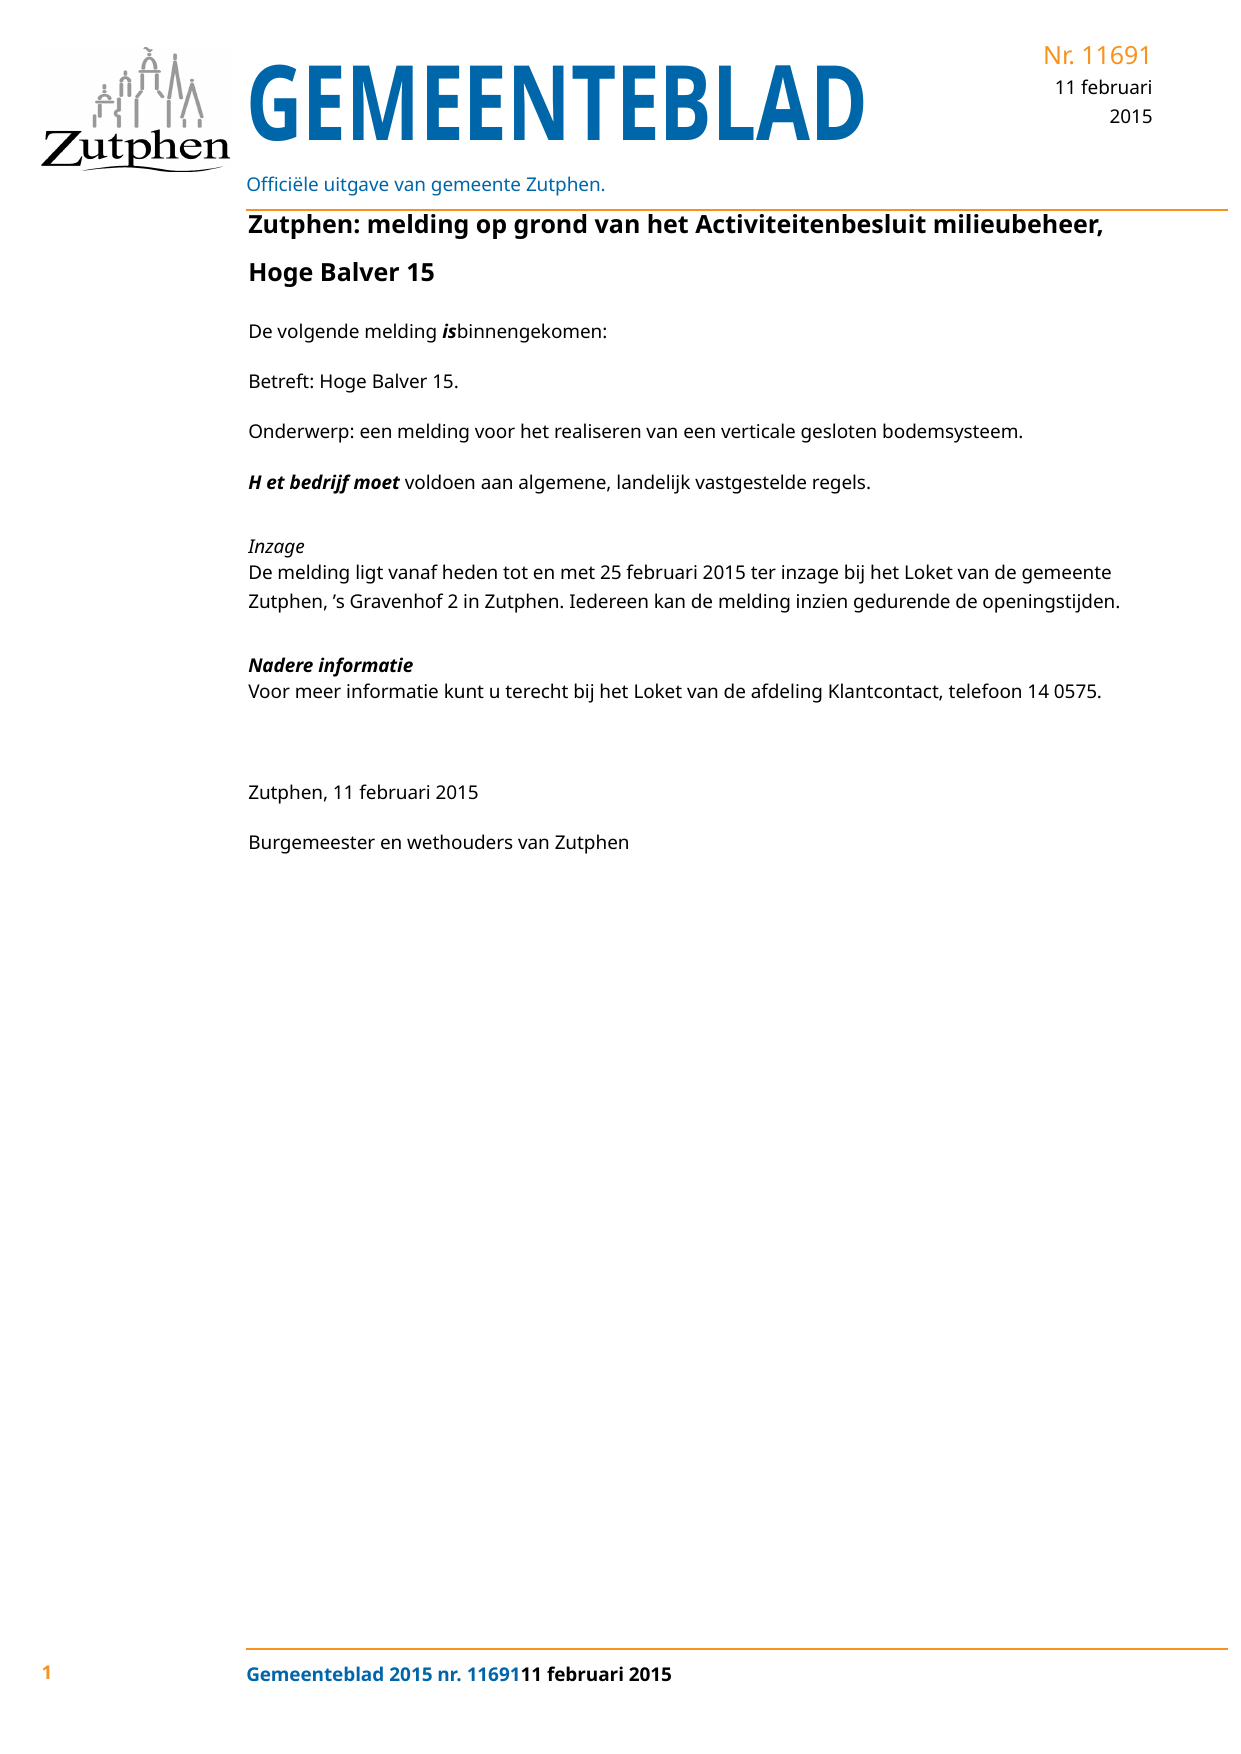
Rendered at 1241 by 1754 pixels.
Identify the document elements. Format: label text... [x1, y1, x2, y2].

text Zutphen: melding op grond van het Activiteitenbesluit milieubeheer, Hoge Balver 15 [248, 211, 1152, 288]
text H et bedrijf moet voldoen aan algemene, landelijk vastgestelde regels. [248, 469, 1152, 495]
text Inzage [248, 533, 1152, 559]
picture [41, 47, 231, 172]
text Betreft: Hoge Balver 15. [248, 368, 1152, 394]
text De melding ligt vanaf heden tot en met 25 februari 2015 ter inzage bij het Loket van de gemeente Zutphen, ’s Gravenhof 2 in Zutphen. Iedereen kan de melding inzien gedurende de openingstijden. [248, 559, 1152, 614]
text De volgende melding isbinnengekomen: [248, 318, 1152, 344]
text Voor meer informatie kunt u terecht bij het Loket van de afdeling Klantcontact, telefoon 14 0575. [248, 678, 1152, 704]
text Onderwerp: een melding voor het realiseren van een verticale gesloten bodemsysteem. [248, 419, 1152, 444]
text Zutphen, 11 februari 2015 [248, 779, 1152, 805]
text Nadere informatie [248, 652, 1152, 678]
text Burgemeester en wethouders van Zutphen [248, 829, 1152, 855]
